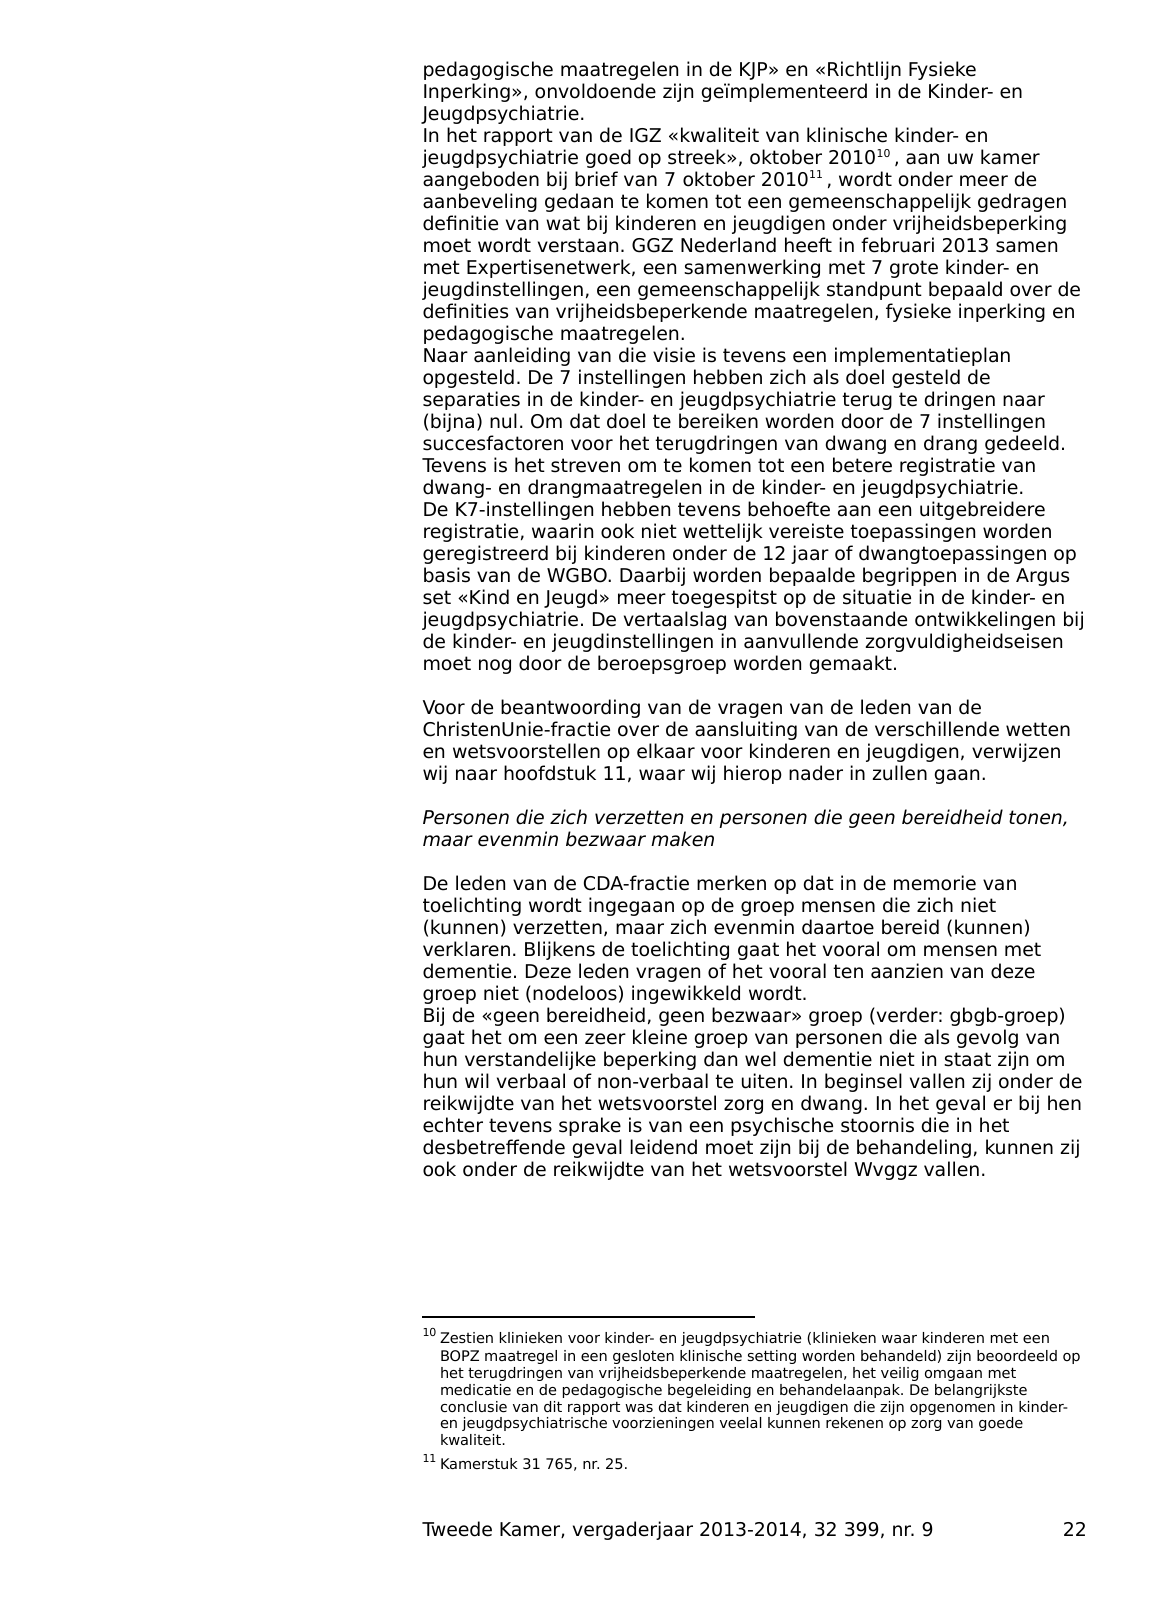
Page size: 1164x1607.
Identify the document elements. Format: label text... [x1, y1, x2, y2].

subtitle Personen die zich verzetten en personen die geen bereidheid tonen, maar evenmin bezwaar maken [422, 807, 1087, 851]
text Voor de beantwoording van de vragen van de leden van de ChristenUnie-fractie over de aansluiting van de verschillende wetten en wetsvoorstellen op elkaar voor kinderen en jeugdigen, verwijzen wij naar hoofdstuk 11, waar wij hierop nader in zullen gaan. [422, 697, 1087, 784]
text De K7-instellingen hebben tevens behoefte aan een uitgebreidere registratie, waarin ook niet wettelijk vereiste toepassingen worden geregistreerd bij kinderen onder de 12 jaar of dwangtoepassingen op basis van de WGBO. Daarbij worden bepaalde begrippen in de Argus set «Kind en Jeugd» meer toegespitst op de situatie in de kinder- en jeugdpsychiatrie. De vertaalslag van bovenstaande ontwikkelingen bij de kinder- en jeugdinstellingen in aanvullende zorgvuldigheidseisen moet nog door de beroepsgroep worden gemaakt. [422, 499, 1087, 674]
text De leden van de CDA-fractie merken op dat in de memorie van toelichting wordt ingegaan op de groep mensen die zich niet (kunnen) verzetten, maar zich evenmin daartoe bereid (kunnen) verklaren. Blijkens de toelichting gaat het vooral om mensen met dementie. Deze leden vragen of het vooral ten aanzien van deze groep niet (nodeloos) ingewikkeld wordt. [422, 873, 1087, 1005]
text Naar aanleiding van die visie is tevens een implementatieplan opgesteld. De 7 instellingen hebben zich als doel gesteld de separaties in de kinder- en jeugdpsychiatrie terug te dringen naar (bijna) nul. Om dat doel te bereiken worden door de 7 instellingen succesfactoren voor het terugdringen van dwang en drang gedeeld. Tevens is het streven om te komen tot een betere registratie van dwang- en drangmaatregelen in de kinder- en jeugdpsychiatrie. [422, 345, 1087, 499]
text Zestien klinieken voor kinder- en jeugdpsychiatrie (klinieken waar kinderen met een BOPZ maatregel in een gesloten klinische setting worden behandeld) zijn beoordeeld op het terugdringen van vrijheidsbeperkende maatregelen, het veilig omgaan met medicatie en de pedagogische begeleiding en behandelaanpak. De belangrijkste conclusie van dit rapport was dat kinderen en jeugdigen die zijn opgenomen in kinder- en jeugdpsychiatrische voorzieningen veelal kunnen rekenen op zorg van goede kwaliteit. [422, 1326, 1087, 1449]
text Bij de «geen bereidheid, geen bezwaar» groep (verder: gbgb-groep) gaat het om een zeer kleine groep van personen die als gevolg van hun verstandelijke beperking dan wel dementie niet in staat zijn om hun wil verbaal of non-verbaal te uiten. In beginsel vallen zij onder de reikwijdte van het wetsvoorstel zorg en dwang. In het geval er bij hen echter tevens sprake is van een psychische stoornis die in het desbetreffende geval leidend moet zijn bij de behandeling, kunnen zij ook onder de reikwijdte van het wetsvoorstel Wvggz vallen. [422, 1005, 1087, 1181]
text In het rapport van de IGZ «kwaliteit van klinische kinder- en jeugdpsychiatrie goed op streek», oktober 2010, aan uw kamer aangeboden bij brief van 7 oktober 2010, wordt onder meer de aanbeveling gedaan te komen tot een gemeenschappelijk gedragen definitie van wat bij kinderen en jeugdigen onder vrijheidsbeperking moet wordt verstaan. GGZ Nederland heeft in februari 2013 samen met Expertisenetwerk, een samenwerking met 7 grote kinder- en jeugdinstellingen, een gemeenschappelijk standpunt bepaald over de definities van vrijheidsbeperkende maatregelen, fysieke inperking en pedagogische maatregelen. [422, 125, 1087, 345]
text Kamerstuk 31 765, nr. 25. [422, 1452, 1087, 1474]
text pedagogische maatregelen in de KJP» en «Richtlijn Fysieke Inperking», onvoldoende zijn geïmplementeerd in de Kinder- en Jeugdpsychiatrie. [422, 59, 1087, 125]
